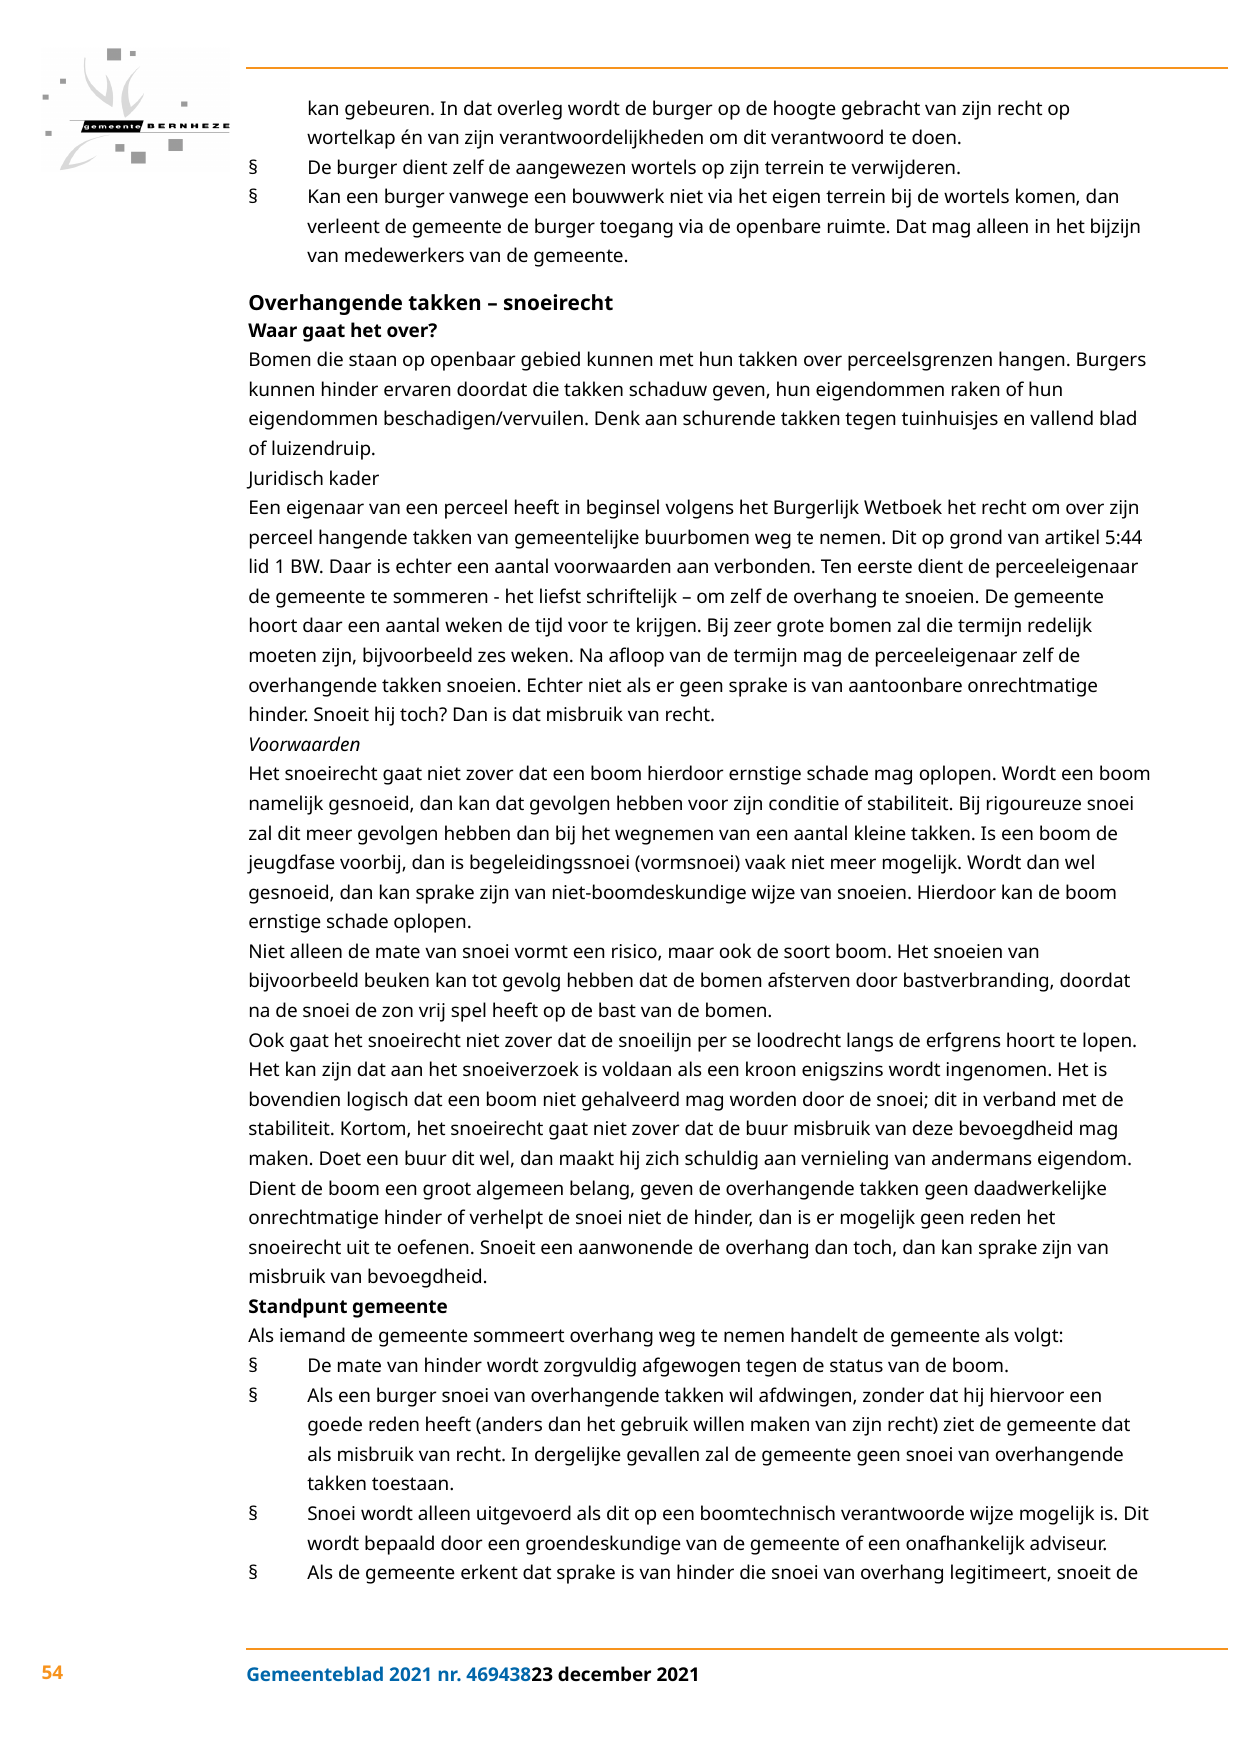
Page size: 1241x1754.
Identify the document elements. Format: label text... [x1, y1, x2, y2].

list De mate van hinder wordt zorgvuldig afgewogen tegen de status van de boom. [248, 1352, 1152, 1378]
text Het snoeirecht gaat niet zover dat een boom hierdoor ernstige schade mag oplopen. Wordt een boom namelijk gesnoeid, dan kan dat gevolgen hebben voor zijn conditie of stabiliteit. Bij rigoureuze snoei zal dit meer gevolgen hebben dan bij het wegnemen van een aantal kleine takken. Is een boom de jeugdfase voorbij, dan is begeleidingssnoei (vormsnoei) vaak niet meer mogelijk. Wordt dan wel gesnoeid, dan kan sprake zijn van niet-boomdeskundige wijze van snoeien. Hierdoor kan de boom ernstige schade oplopen. [248, 761, 1152, 934]
text Overhangende takken – snoeirecht [248, 288, 1152, 317]
text Als iemand de gemeente sommeert overhang weg te nemen handelt de gemeente als volgt: [248, 1323, 1152, 1348]
picture [41, 47, 231, 172]
list Kan een burger vanwege een bouwwerk niet via het eigen terrein bij de wortels komen, dan verleent de gemeente de burger toegang via de openbare ruimte. Dat mag alleen in het bijzijn van medewerkers van de gemeente. [248, 183, 1152, 268]
list Als de gemeente erkent dat sprake is van hinder die snoei van overhang legitimeert, snoeit de [248, 1559, 1152, 1585]
text Een eigenaar van een perceel heeft in beginsel volgens het Burgerlijk Wetboek het recht om over zijn perceel hangende takken van gemeentelijke buurbomen weg te nemen. Dit op grond van artikel 5:44 lid 1 BW. Daar is echter een aantal voorwaarden aan verbonden. Ten eerste dient de perceeleigenaar de gemeente te sommeren - het liefst schriftelijk – om zelf de overhang te snoeien. De gemeente hoort daar een aantal weken de tijd voor te krijgen. Bij zeer grote bomen zal die termijn redelijk moeten zijn, bijvoorbeeld zes weken. Na afloop van de termijn mag de perceeleigenaar zelf de overhangende takken snoeien. Echter niet als er geen sprake is van aantoonbare onrechtmatige hinder. Snoeit hij toch? Dan is dat misbruik van recht. [248, 494, 1152, 727]
list kan gebeuren. In dat overleg wordt de burger op de hoogte gebracht van zijn recht op wortelkap én van zijn verantwoordelijkheden om dit verantwoord te doen. [248, 95, 1152, 150]
text Juridisch kader [248, 465, 1152, 490]
text Bomen die staan op openbaar gebied kunnen met hun takken over perceelsgrenzen hangen. Burgers kunnen hinder ervaren doordat die takken schaduw geven, hun eigendommen raken of hun eigendommen beschadigen/vervuilen. Denk aan schurende takken tegen tuinhuisjes en vallend blad of luizendruip. [248, 346, 1152, 461]
text Dient de boom een groot algemeen belang, geven de overhangende takken geen daadwerkelijke onrechtmatige hinder of verhelpt de snoei niet de hinder, dan is er mogelijk geen reden het snoeirecht uit te oefenen. Snoeit een aanwonende de overhang dan toch, dan kan sprake zijn van misbruik van bevoegdheid. [248, 1175, 1152, 1289]
text Standpunt gemeente [248, 1293, 1152, 1319]
list De burger dient zelf de aangewezen wortels op zijn terrein te verwijderen. [248, 154, 1152, 180]
text Ook gaat het snoeirecht niet zover dat de snoeilijn per se loodrecht langs de erfgrens hoort te lopen. Het kan zijn dat aan het snoeiverzoek is voldaan als een kroon enigszins wordt ingenomen. Het is bovendien logisch dat een boom niet gehalveerd mag worden door de snoei; dit in verband met de stabiliteit. Kortom, het snoeirecht gaat niet zover dat de buur misbruik van deze bevoegdheid mag maken. Doet een buur dit wel, dan maakt hij zich schuldig aan vernieling van andermans eigendom. [248, 1027, 1152, 1171]
text Niet alleen de mate van snoei vormt een risico, maar ook de soort boom. Het snoeien van bijvoorbeeld beuken kan tot gevolg hebben dat de bomen afsterven door bastverbranding, doordat na de snoei de zon vrij spel heeft op de bast van de bomen. [248, 938, 1152, 1023]
text Waar gaat het over? [248, 317, 1152, 342]
list Snoei wordt alleen uitgevoerd als dit op een boomtechnisch verantwoorde wijze mogelijk is. Dit wordt bepaald door een groendeskundige van de gemeente of een onafhankelijk adviseur. [248, 1500, 1152, 1555]
list Als een burger snoei van overhangende takken wil afdwingen, zonder dat hij hiervoor een goede reden heeft (anders dan het gebruik willen maken van zijn recht) ziet de gemeente dat als misbruik van recht. In dergelijke gevallen zal de gemeente geen snoei van overhangende takken toestaan. [248, 1382, 1152, 1496]
text Voorwaarden [248, 731, 1152, 757]
